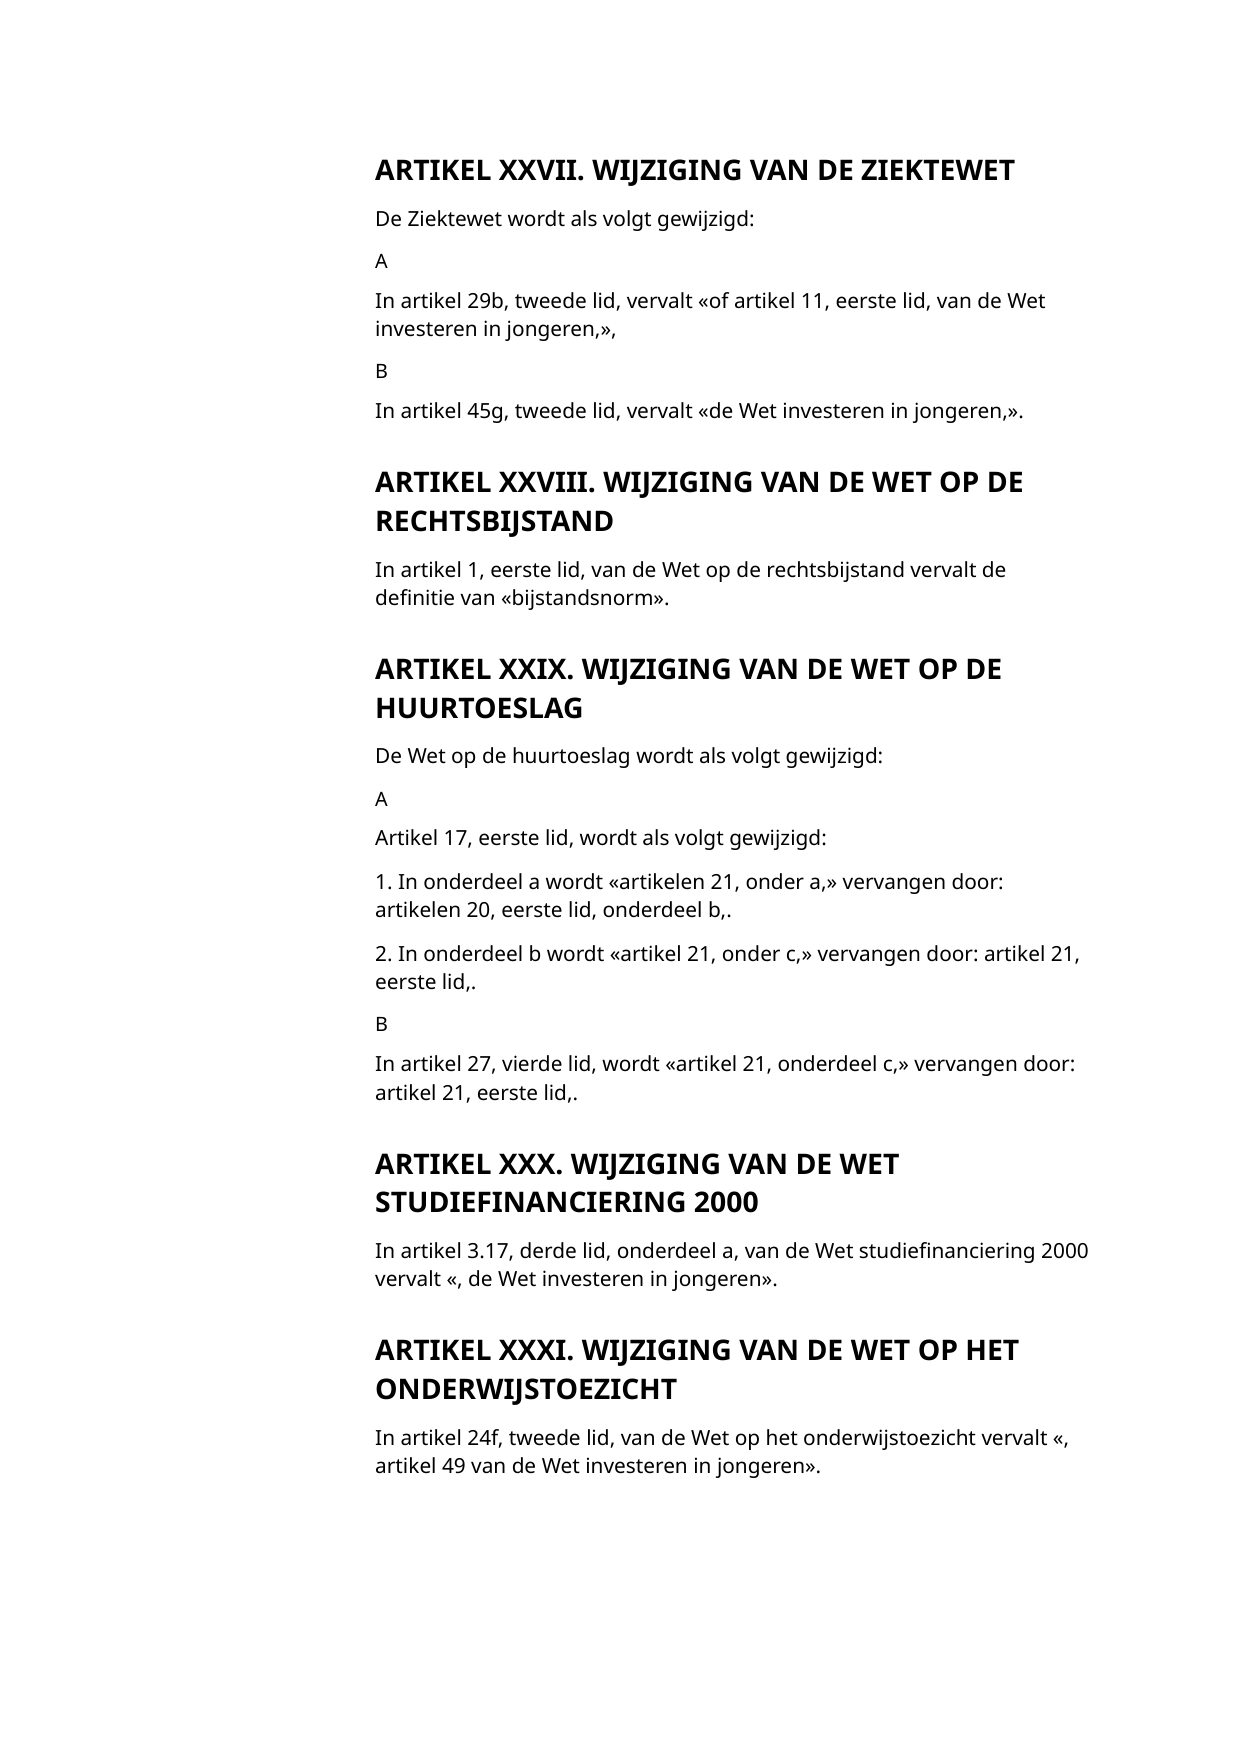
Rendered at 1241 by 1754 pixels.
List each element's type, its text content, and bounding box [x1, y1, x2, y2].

text Artikel 17, eerste lid, wordt als volgt gewijzigd: [375, 823, 1090, 852]
subtitle ARTIKEL XXXI. WIJZIGING VAN DE WET OP HET ONDERWIJSTOEZICHT [375, 1331, 1090, 1408]
text In artikel 1, eerste lid, van de Wet op de rechtsbijstand vervalt de definitie van «bijstandsnorm». [375, 555, 1090, 612]
text In artikel 29b, tweede lid, vervalt «of artikel 11, eerste lid, van de Wet investeren in jongeren,», [375, 286, 1090, 343]
subtitle ARTIKEL XXIX. WIJZIGING VAN DE WET OP DE HUURTOESLAG [375, 649, 1090, 726]
text In artikel 24f, tweede lid, van de Wet op het onderwijstoezicht vervalt «, artikel 49 van de Wet investeren in jongeren». [375, 1423, 1090, 1480]
text A [375, 247, 1090, 274]
subtitle ARTIKEL XXVIII. WIJZIGING VAN DE WET OP DE RECHTSBIJSTAND [375, 462, 1090, 540]
text B [375, 1011, 1090, 1038]
text In artikel 27, vierde lid, wordt «artikel 21, onderdeel c,» vervangen door: artikel 21, eerste lid,. [375, 1049, 1090, 1106]
text A [375, 785, 1090, 812]
text De Wet op de huurtoeslag wordt als volgt gewijzigd: [375, 741, 1090, 770]
text De Ziektewet wordt als volgt gewijzigd: [375, 204, 1090, 232]
text 1. In onderdeel a wordt «artikelen 21, onder a,» vervangen door: artikelen 20, eerste lid, onderdeel b,. [375, 867, 1090, 924]
text 2. In onderdeel b wordt «artikel 21, onder c,» vervangen door: artikel 21, eerste lid,. [375, 939, 1090, 996]
subtitle ARTIKEL XXVII. WIJZIGING VAN DE ZIEKTEWET [375, 150, 1090, 189]
subtitle ARTIKEL XXX. WIJZIGING VAN DE WET STUDIEFINANCIERING 2000 [375, 1144, 1090, 1221]
text In artikel 3.17, derde lid, onderdeel a, van de Wet studiefinanciering 2000 vervalt «, de Wet investeren in jongeren». [375, 1236, 1090, 1293]
text In artikel 45g, tweede lid, vervalt «de Wet investeren in jongeren,». [375, 396, 1090, 425]
text B [375, 358, 1090, 385]
